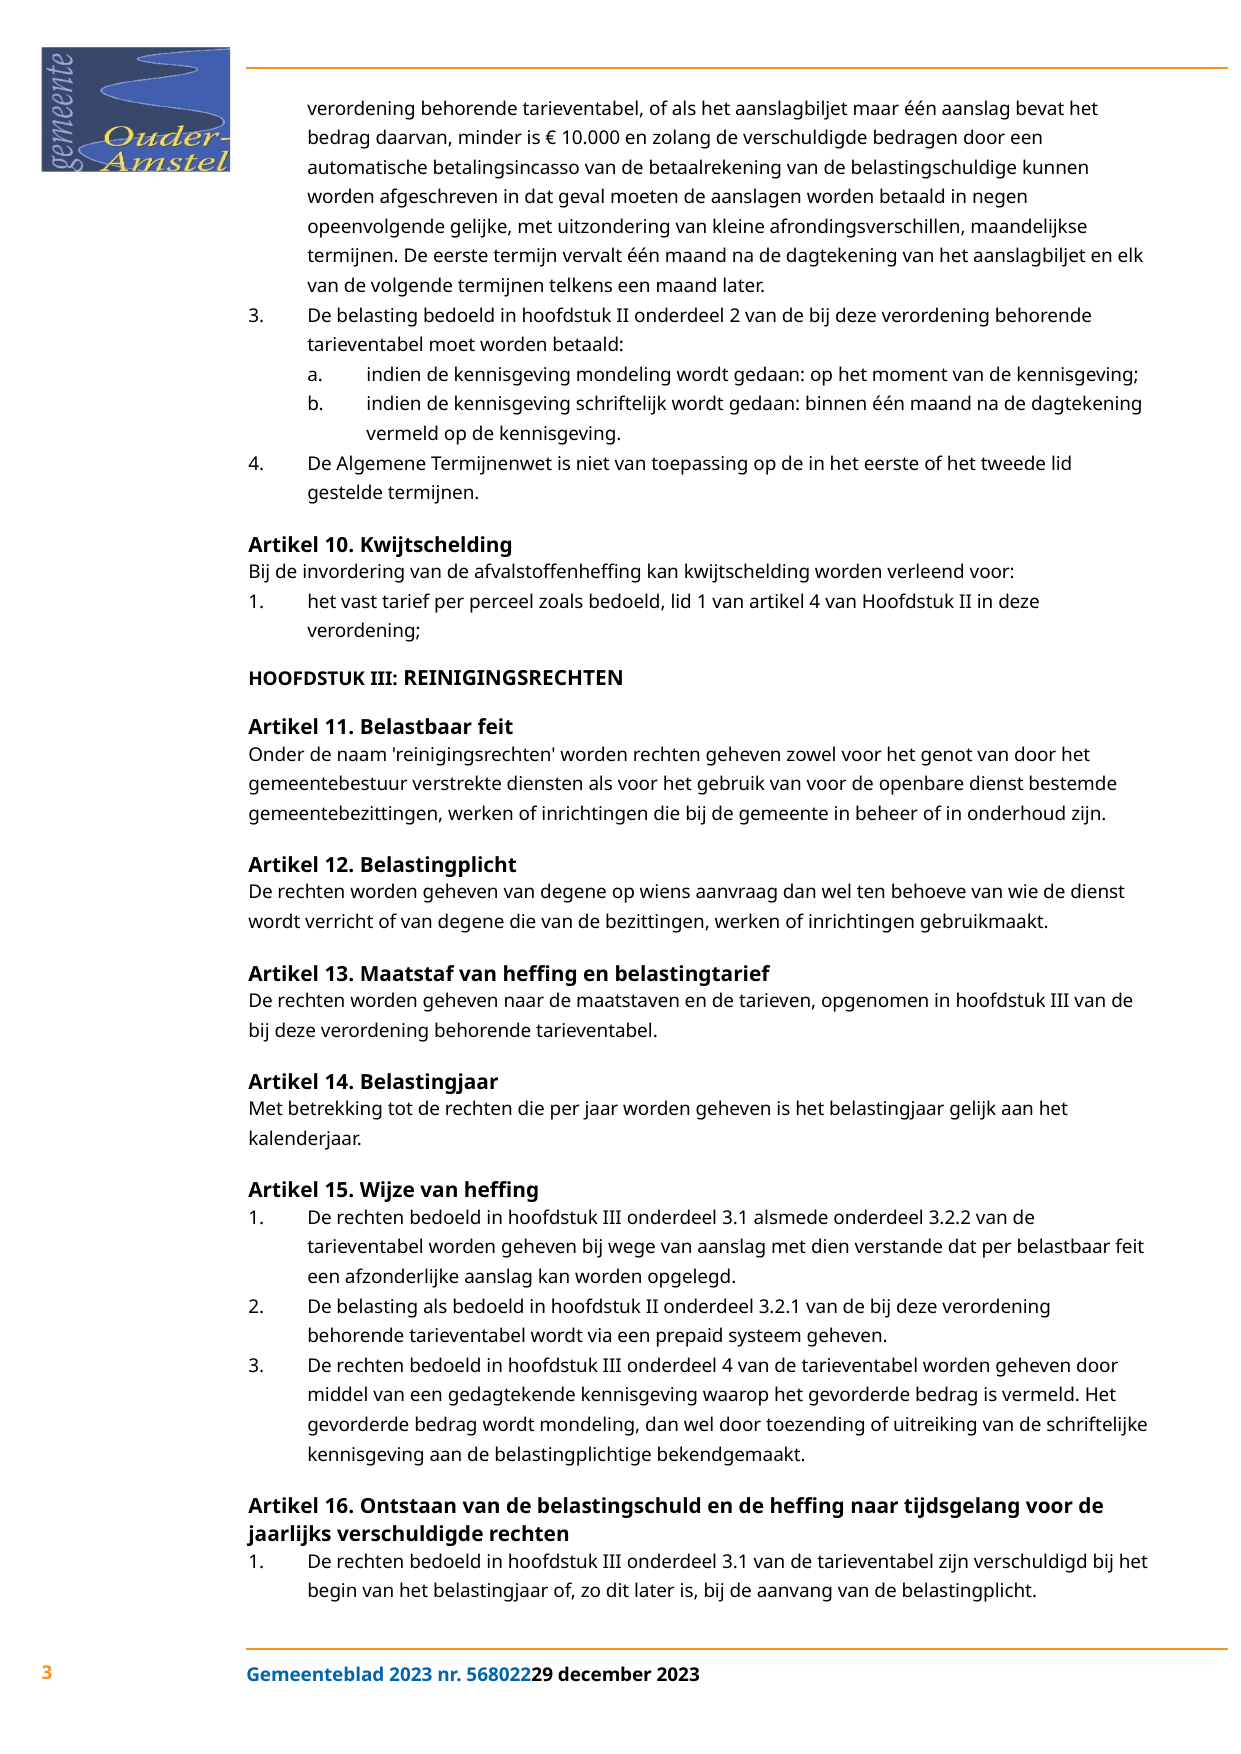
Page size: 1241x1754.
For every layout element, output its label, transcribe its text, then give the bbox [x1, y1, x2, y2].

picture [41, 47, 231, 172]
text De rechten worden geheven naar de maatstaven en de tarieven, opgenomen in hoofdstuk III van de bij deze verordening behorende tarieventabel. [248, 987, 1152, 1042]
text Artikel 12. Belastingplicht [248, 850, 1152, 879]
text Artikel 11. Belastbaar feit [248, 712, 1152, 741]
text Artikel 14. Belastingjaar [248, 1067, 1152, 1096]
list De rechten bedoeld in hoofdstuk III onderdeel 4 van de tarieventabel worden geheven door middel van een gedagtekende kennisgeving waarop het gevorderde bedrag is vermeld. Het gevorderde bedrag wordt mondeling, dan wel door toezending of uitreiking van de schriftelijke kennisgeving aan de belastingplichtige bekendgemaakt. [248, 1352, 1152, 1466]
list De rechten bedoeld in hoofdstuk III onderdeel 3.1 alsmede onderdeel 3.2.2 van de tarieventabel worden geheven bij wege van aanslag met dien verstande dat per belastbaar feit een afzonderlijke aanslag kan worden opgelegd. [248, 1204, 1152, 1289]
text Artikel 16. Ontstaan van de belastingschuld en de heffing naar tijdsgelang voor de jaarlijks verschuldigde rechten [248, 1491, 1152, 1548]
list De Algemene Termijnenwet is niet van toepassing op de in het eerste of het tweede lid gestelde termijnen. [248, 450, 1152, 505]
list het vast tarief per perceel zoals bedoeld, lid 1 van artikel 4 van Hoofdstuk II in deze verordening; [248, 588, 1152, 643]
text HOOFDSTUK III: REINIGINGSRECHTEN [248, 663, 1152, 691]
list indien de kennisgeving schriftelijk wordt gedaan: binnen één maand na de dagtekening vermeld op de kennisgeving. [307, 391, 1152, 446]
list verordening behorende tarieventabel, of als het aanslagbiljet maar één aanslag bevat het bedrag daarvan, minder is € 10.000 en zolang de verschuldigde bedragen door een automatische betalingsincasso van de betaalrekening van de belastingschuldige kunnen worden afgeschreven in dat geval moeten de aanslagen worden betaald in negen opeenvolgende gelijke, met uitzondering van kleine afrondingsverschillen, maandelijkse termijnen. De eerste termijn vervalt één maand na de dagtekening van het aanslagbiljet en elk van de volgende termijnen telkens een maand later. [248, 95, 1152, 298]
list De belasting als bedoeld in hoofdstuk II onderdeel 3.2.1 van de bij deze verordening behorende tarieventabel wordt via een prepaid systeem geheven. [248, 1293, 1152, 1348]
text Artikel 10. Kwijtschelding [248, 530, 1152, 558]
list De belasting bedoeld in hoofdstuk II onderdeel 2 van de bij deze verordening behorende tarieventabel moet worden betaald: [248, 302, 1152, 357]
list indien de kennisgeving mondeling wordt gedaan: op het moment van de kennisgeving; [307, 361, 1152, 387]
text Artikel 15. Wijze van heffing [248, 1176, 1152, 1204]
text Onder de naam 'reinigingsrechten' worden rechten geheven zowel voor het genot van door het gemeentebestuur verstrekte diensten als voor het gebruik van voor de openbare dienst bestemde gemeentebezittingen, werken of inrichtingen die bij de gemeente in beheer of in onderhoud zijn. [248, 741, 1152, 826]
text Met betrekking tot de rechten die per jaar worden geheven is het belastingjaar gelijk aan het kalenderjaar. [248, 1096, 1152, 1151]
text Bij de invordering van de afvalstoffenheffing kan kwijtschelding worden verleend voor: [248, 558, 1152, 584]
text De rechten worden geheven van degene op wiens aanvraag dan wel ten behoeve van wie de dienst wordt verricht of van degene die van de bezittingen, werken of inrichtingen gebruikmaakt. [248, 879, 1152, 934]
list De rechten bedoeld in hoofdstuk III onderdeel 3.1 van de tarieventabel zijn verschuldigd bij het begin van het belastingjaar of, zo dit later is, bij de aanvang van de belastingplicht. [248, 1548, 1152, 1603]
text Artikel 13. Maatstaf van heffing en belastingtarief [248, 959, 1152, 987]
